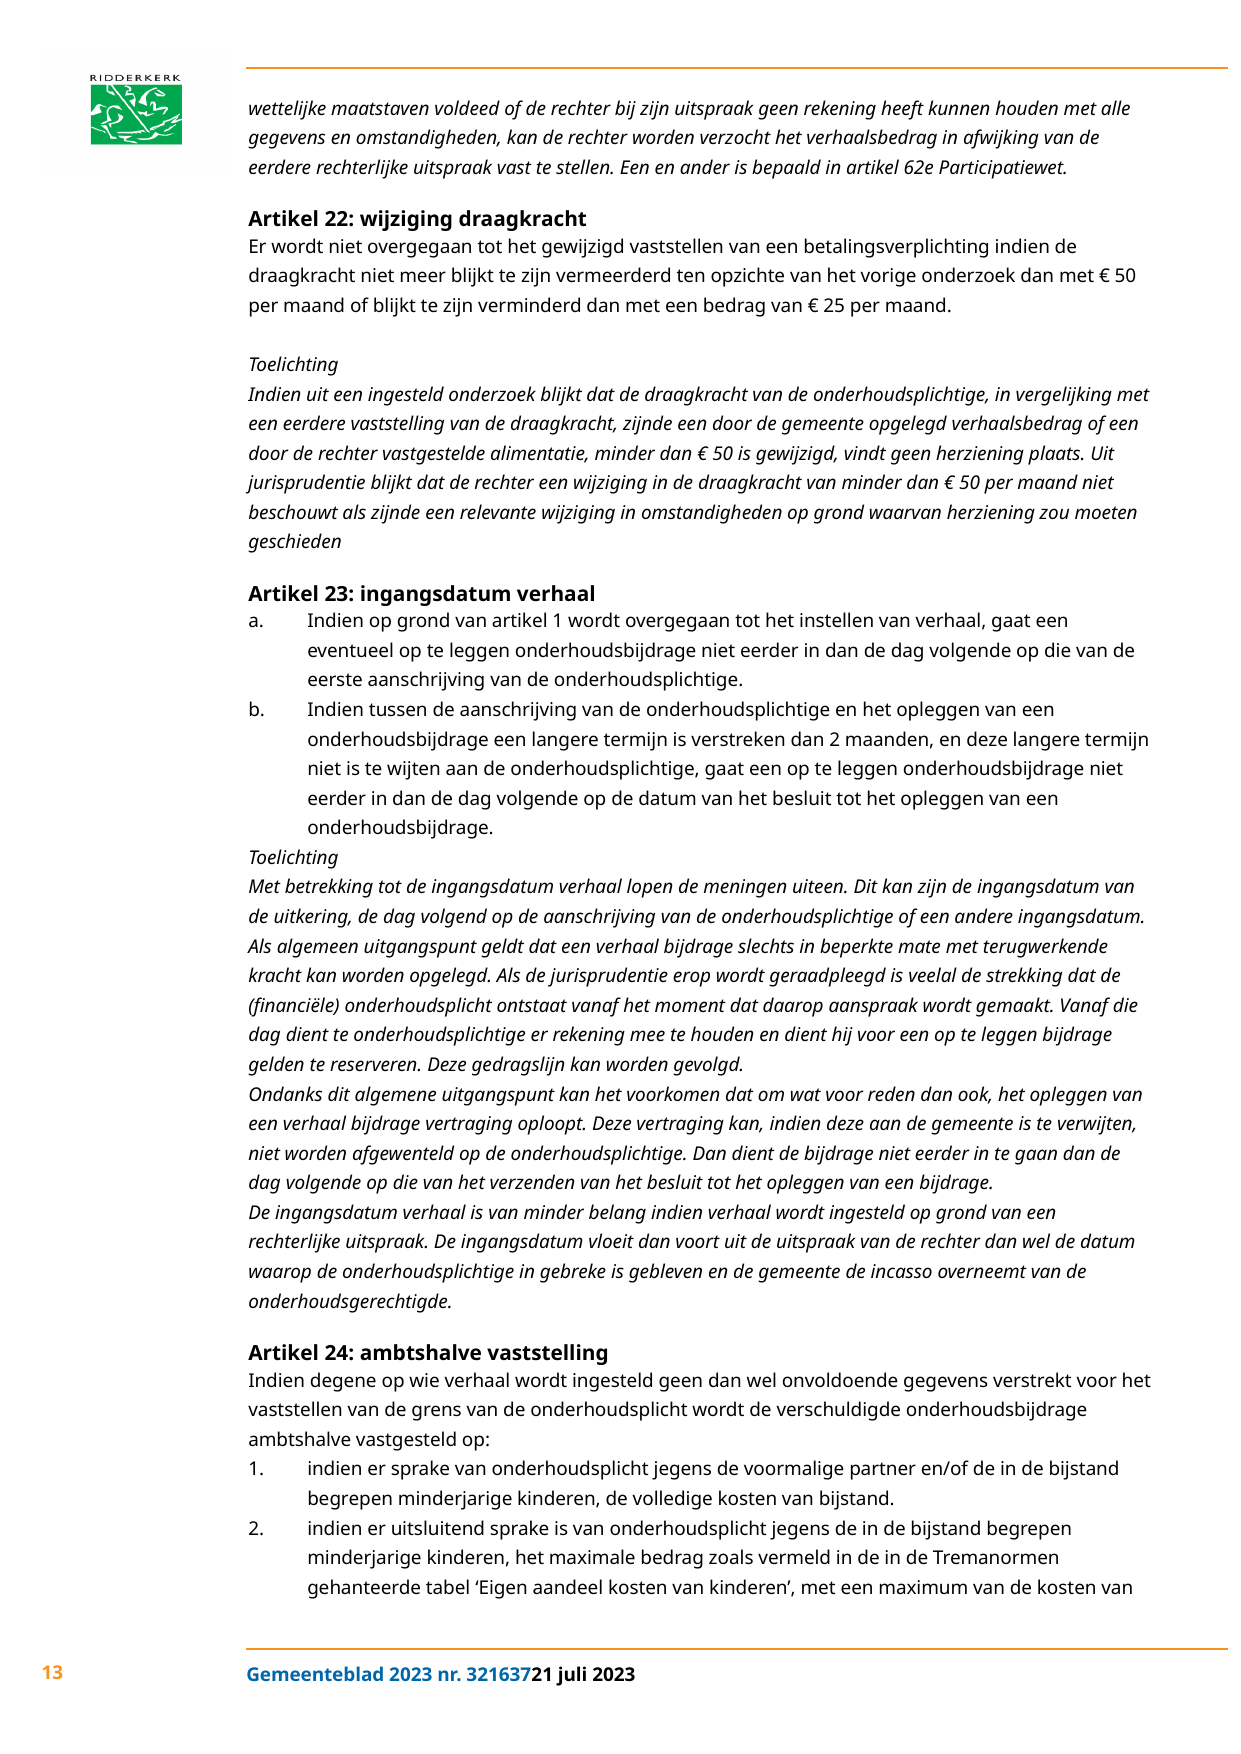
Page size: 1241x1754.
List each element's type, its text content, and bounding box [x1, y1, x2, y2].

picture [41, 47, 231, 172]
text Toelichting [248, 844, 1152, 870]
text Toelichting [248, 351, 1152, 377]
text Met betrekking tot de ingangsdatum verhaal lopen de meningen uiteen. Dit kan zijn de ingangsdatum van de uitkering, de dag volgend op de aanschrijving van de onderhoudsplichtige of een andere ingangsdatum. Als algemeen uitgangspunt geldt dat een verhaal bijdrage slechts in beperkte mate met terugwerkende kracht kan worden opgelegd. Als de jurisprudentie erop wordt geraadpleegd is veelal de strekking dat de (financiële) onderhoudsplicht ontstaat vanaf het moment dat daarop aanspraak wordt gemaakt. Vanaf die dag dient te onderhoudsplichtige er rekening mee te houden en dient hij voor een op te leggen bijdrage gelden te reserveren. Deze gedragslijn kan worden gevolgd. [248, 874, 1152, 1077]
list Indien op grond van artikel 1 wordt overgegaan tot het instellen van verhaal, gaat een eventueel op te leggen onderhoudsbijdrage niet eerder in dan de dag volgende op die van de eerste aanschrijving van de onderhoudsplichtige. [248, 607, 1152, 692]
list indien er uitsluitend sprake is van onderhoudsplicht jegens de in de bijstand begrepen minderjarige kinderen, het maximale bedrag zoals vermeld in de in de Tremanormen gehanteerde tabel ‘Eigen aandeel kosten van kinderen’, met een maximum van de kosten van [248, 1515, 1152, 1599]
list Indien tussen de aanschrijving van de onderhoudsplichtige en het opleggen van een onderhoudsbijdrage een langere termijn is verstreken dan 2 maanden, en deze langere termijn niet is te wijten aan de onderhoudsplichtige, gaat een op te leggen onderhoudsbijdrage niet eerder in dan de dag volgende op de datum van het besluit tot het opleggen van een onderhoudsbijdrage. [248, 696, 1152, 840]
text Indien uit een ingesteld onderzoek blijkt dat de draagkracht van de onderhoudsplichtige, in vergelijking met een eerdere vaststelling van de draagkracht, zijnde een door de gemeente opgelegd verhaalsbedrag of een door de rechter vastgestelde alimentatie, minder dan € 50 is gewijzigd, vindt geen herziening plaats. Uit jurisprudentie blijkt dat de rechter een wijziging in de draagkracht van minder dan € 50 per maand niet beschouwt als zijnde een relevante wijziging in omstandigheden op grond waarvan herziening zou moeten geschieden [248, 381, 1152, 554]
text Artikel 24: ambtshalve vaststelling [248, 1338, 1152, 1367]
text Indien degene op wie verhaal wordt ingesteld geen dan wel onvoldoende gegevens verstrekt voor het vaststellen van de grens van de onderhoudsplicht wordt de verschuldigde onderhoudsbijdrage ambtshalve vastgesteld op: [248, 1367, 1152, 1452]
text De ingangsdatum verhaal is van minder belang indien verhaal wordt ingesteld op grond van een rechterlijke uitspraak. De ingangsdatum vloeit dan voort uit de uitspraak van de rechter dan wel de datum waarop de onderhoudsplichtige in gebreke is gebleven en de gemeente de incasso overneemt van de onderhoudsgerechtigde. [248, 1199, 1152, 1314]
text Artikel 22: wijziging draagkracht [248, 204, 1152, 233]
list indien er sprake van onderhoudsplicht jegens de voormalige partner en/of de in de bijstand begrepen minderjarige kinderen, de volledige kosten van bijstand. [248, 1456, 1152, 1511]
text Ondanks dit algemene uitgangspunt kan het voorkomen dat om wat voor reden dan ook, het opleggen van een verhaal bijdrage vertraging oploopt. Deze vertraging kan, indien deze aan de gemeente is te verwijten, niet worden afgewenteld op de onderhoudsplichtige. Dan dient de bijdrage niet eerder in te gaan dan de dag volgende op die van het verzenden van het besluit tot het opleggen van een bijdrage. [248, 1081, 1152, 1195]
text wettelijke maatstaven voldeed of de rechter bij zijn uitspraak geen rekening heeft kunnen houden met alle gegevens en omstandigheden, kan de rechter worden verzocht het verhaalsbedrag in afwijking van de eerdere rechterlijke uitspraak vast te stellen. Een en ander is bepaald in artikel 62e Participatiewet. [248, 95, 1152, 180]
text Artikel 23: ingangsdatum verhaal [248, 579, 1152, 607]
text Er wordt niet overgegaan tot het gewijzigd vaststellen van een betalingsverplichting indien de draagkracht niet meer blijkt te zijn vermeerderd ten opzichte van het vorige onderzoek dan met € 50 per maand of blijkt te zijn verminderd dan met een bedrag van € 25 per maand. [248, 233, 1152, 318]
